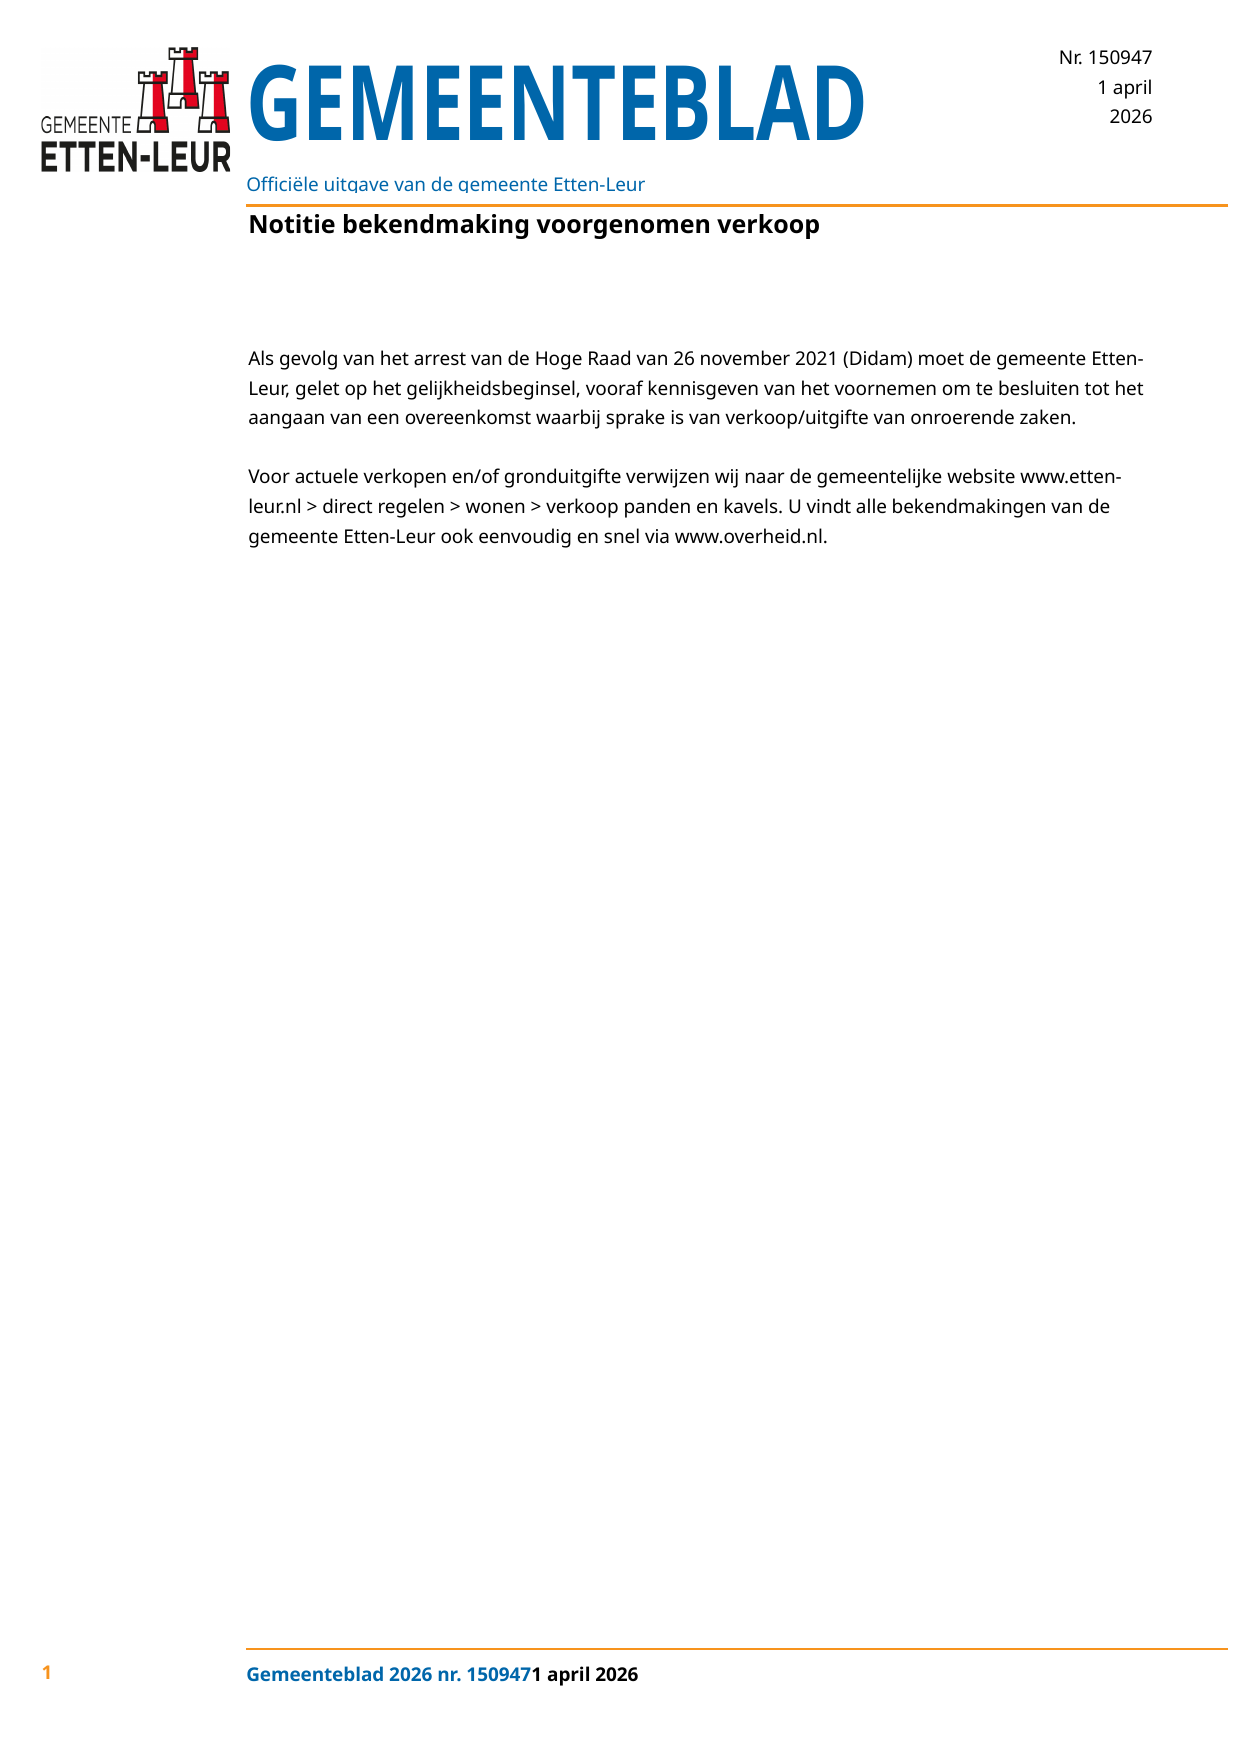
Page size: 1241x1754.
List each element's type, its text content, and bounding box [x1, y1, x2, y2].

text Voor actuele verkopen en/of gronduitgifte verwijzen wij naar de gemeentelijke website www.etten-leur.nl > direct regelen > wonen > verkoop panden en kavels. U vindt alle bekendmakingen van de gemeente Etten-Leur ook eenvoudig en snel via www.overheid.nl. [248, 464, 1152, 548]
text Notitie bekendmaking voorgenomen verkoop [248, 207, 1152, 241]
text Als gevolg van het arrest van de Hoge Raad van 26 november 2021 (Didam) moet de gemeente Etten-Leur, gelet op het gelijkheidsbeginsel, vooraf kennisgeven van het voornemen om te besluiten tot het aangaan van een overeenkomst waarbij sprake is van verkoop/uitgifte van onroerende zaken. [248, 345, 1152, 430]
picture [41, 47, 231, 172]
